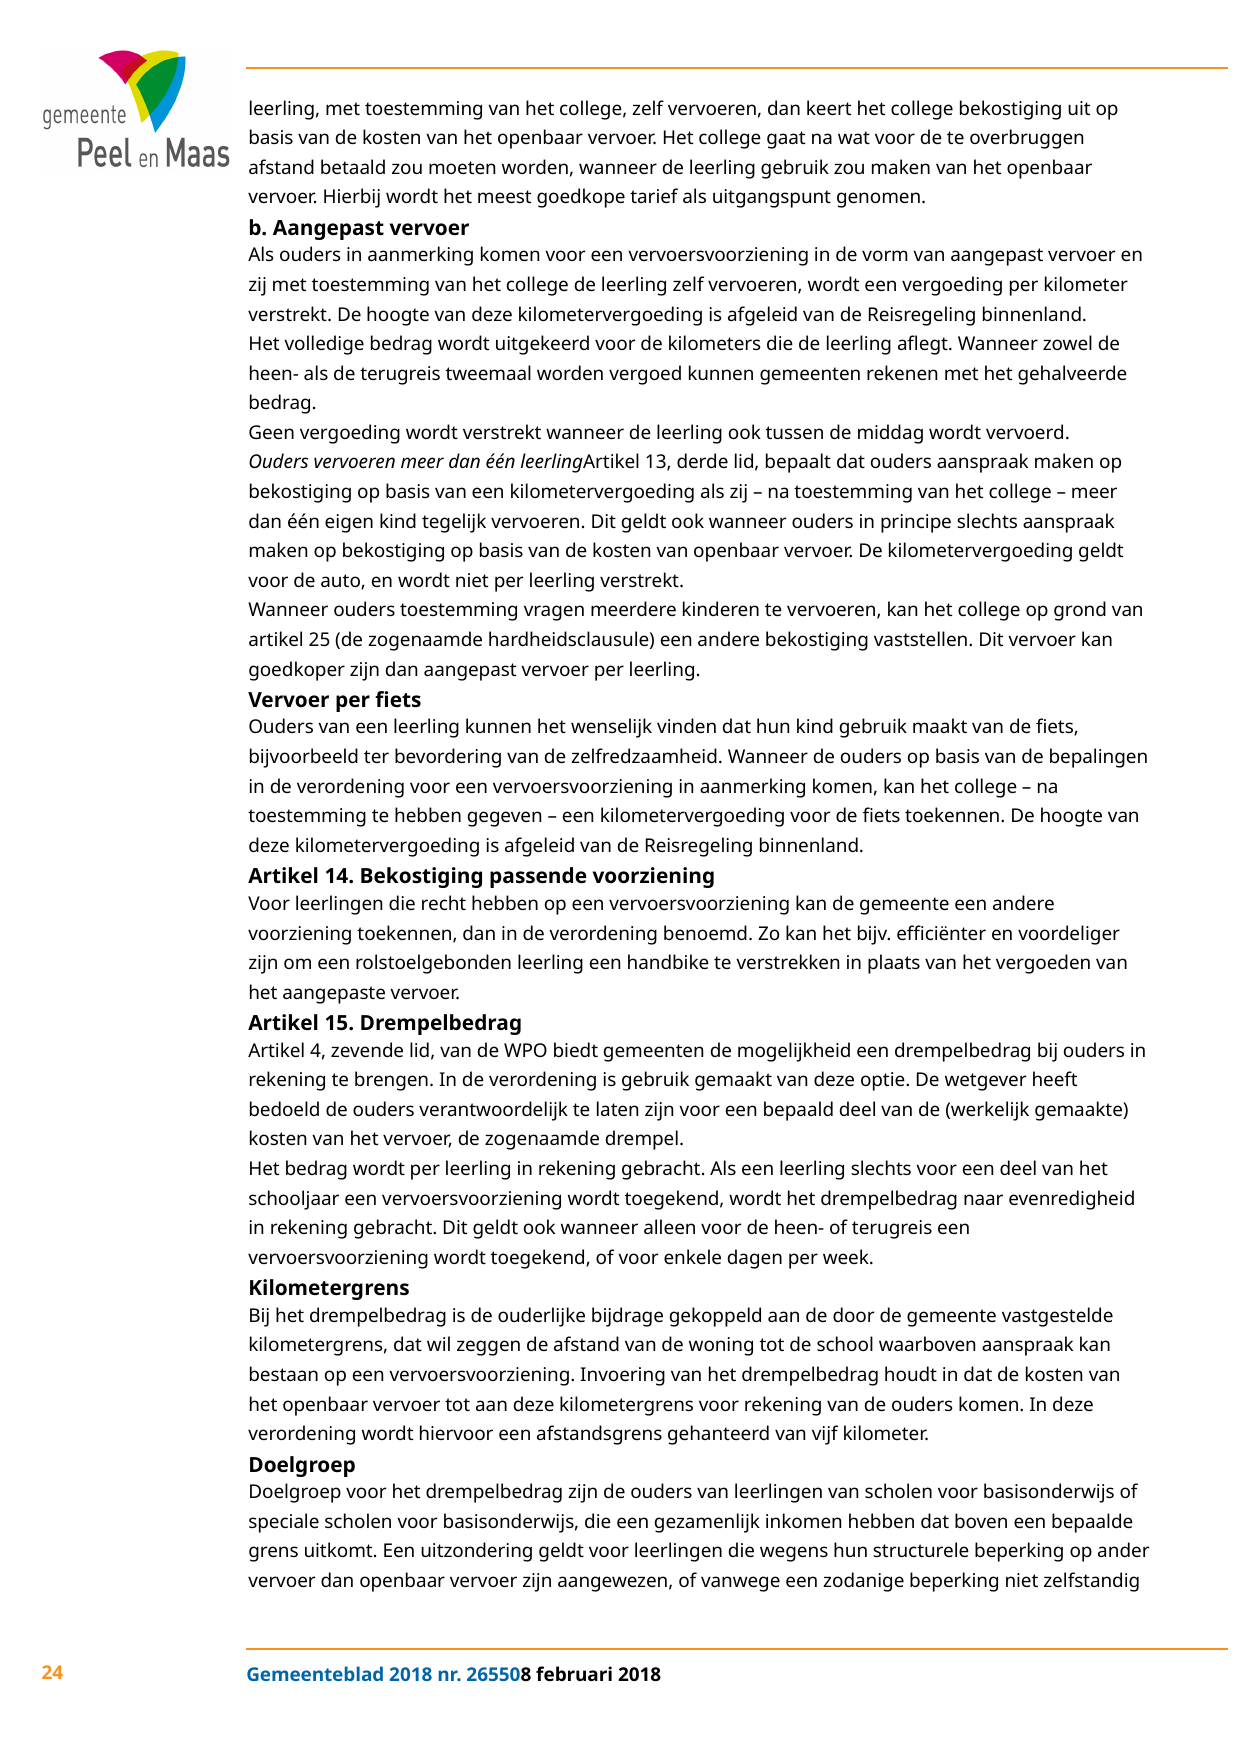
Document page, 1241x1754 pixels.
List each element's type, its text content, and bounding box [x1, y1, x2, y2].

text Artikel 4, zevende lid, van de WPO biedt gemeenten de mogelijkheid een drempelbedrag bij ouders in rekening te brengen. In de verordening is gebruik gemaakt van deze optie. De wetgever heeft bedoeld de ouders verantwoordelijk te laten zijn voor een bepaald deel van de (werkelijk gemaakte) kosten van het vervoer, de zogenaamde drempel. [248, 1037, 1152, 1151]
text Vervoer per fiets [248, 685, 1152, 714]
text Artikel 15. Drempelbedrag [248, 1008, 1152, 1037]
text leerling, met toestemming van het college, zelf vervoeren, dan keert het college bekostiging uit op basis van de kosten van het openbaar vervoer. Het college gaat na wat voor de te overbruggen afstand betaald zou moeten worden, wanneer de leerling gebruik zou maken van het openbaar vervoer. Hierbij wordt het meest goedkope tarief als uitgangspunt genomen. [248, 95, 1152, 209]
picture [41, 47, 231, 172]
text Wanneer ouders toestemming vragen meerdere kinderen te vervoeren, kan het college op grond van artikel 25 (de zogenaamde hardheidsclausule) een andere bekostiging vaststellen. Dit vervoer kan goedkoper zijn dan aangepast vervoer per leerling. [248, 597, 1152, 681]
text Kilometergrens [248, 1273, 1152, 1302]
text Voor leerlingen die recht hebben op een vervoersvoorziening kan de gemeente een andere voorziening toekennen, dan in de verordening benoemd. Zo kan het bijv. efficiënter en voordeliger zijn om een rolstoelgebonden leerling een handbike te verstrekken in plaats van het vergoeden van het aangepaste vervoer. [248, 890, 1152, 1004]
text Geen vergoeding wordt verstrekt wanneer de leerling ook tussen de middag wordt vervoerd. [248, 419, 1152, 445]
text Het volledige bedrag wordt uitgekeerd voor de kilometers die de leerling aflegt. Wanneer zowel de heen- als de terugreis tweemaal worden vergoed kunnen gemeenten rekenen met het gehalveerde bedrag. [248, 330, 1152, 415]
text b. Aangepast vervoer [248, 213, 1152, 242]
text Het bedrag wordt per leerling in rekening gebracht. Als een leerling slechts voor een deel van het schooljaar een vervoersvoorziening wordt toegekend, wordt het drempelbedrag naar evenredigheid in rekening gebracht. Dit geldt ook wanneer alleen voor de heen- of terugreis een vervoersvoorziening wordt toegekend, of voor enkele dagen per week. [248, 1155, 1152, 1270]
text Ouders vervoeren meer dan één leerlingArtikel 13, derde lid, bepaalt dat ouders aanspraak maken op bekostiging op basis van een kilometervergoeding als zij – na toestemming van het college – meer dan één eigen kind tegelijk vervoeren. Dit geldt ook wanneer ouders in principe slechts aanspraak maken op bekostiging op basis van de kosten van openbaar vervoer. De kilometervergoeding geldt voor de auto, en wordt niet per leerling verstrekt. [248, 449, 1152, 593]
text Doelgroep voor het drempelbedrag zijn de ouders van leerlingen van scholen voor basisonderwijs of speciale scholen voor basisonderwijs, die een gezamenlijk inkomen hebben dat boven een bepaalde grens uitkomt. Een uitzondering geldt voor leerlingen die wegens hun structurele beperking op ander vervoer dan openbaar vervoer zijn aangewezen, of vanwege een zodanige beperking niet zelfstandig [248, 1478, 1152, 1593]
text Doelgroep [248, 1450, 1152, 1478]
text Als ouders in aanmerking komen voor een vervoersvoorziening in de vorm van aangepast vervoer en zij met toestemming van het college de leerling zelf vervoeren, wordt een vergoeding per kilometer verstrekt. De hoogte van deze kilometervergoeding is afgeleid van de Reisregeling binnenland. [248, 242, 1152, 326]
text Bij het drempelbedrag is de ouderlijke bijdrage gekoppeld aan de door de gemeente vastgestelde kilometergrens, dat wil zeggen de afstand van de woning tot de school waarboven aanspraak kan bestaan op een vervoersvoorziening. Invoering van het drempelbedrag houdt in dat de kosten van het openbaar vervoer tot aan deze kilometergrens voor rekening van de ouders komen. In deze verordening wordt hiervoor een afstandsgrens gehanteerd van vijf kilometer. [248, 1302, 1152, 1446]
text Ouders van een leerling kunnen het wenselijk vinden dat hun kind gebruik maakt van de fiets, bijvoorbeeld ter bevordering van de zelfredzaamheid. Wanneer de ouders op basis van de bepalingen in de verordening voor een vervoersvoorziening in aanmerking komen, kan het college – na toestemming te hebben gegeven – een kilometervergoeding voor de fiets toekennen. De hoogte van deze kilometervergoeding is afgeleid van de Reisregeling binnenland. [248, 714, 1152, 858]
text Artikel 14. Bekostiging passende voorziening [248, 862, 1152, 890]
